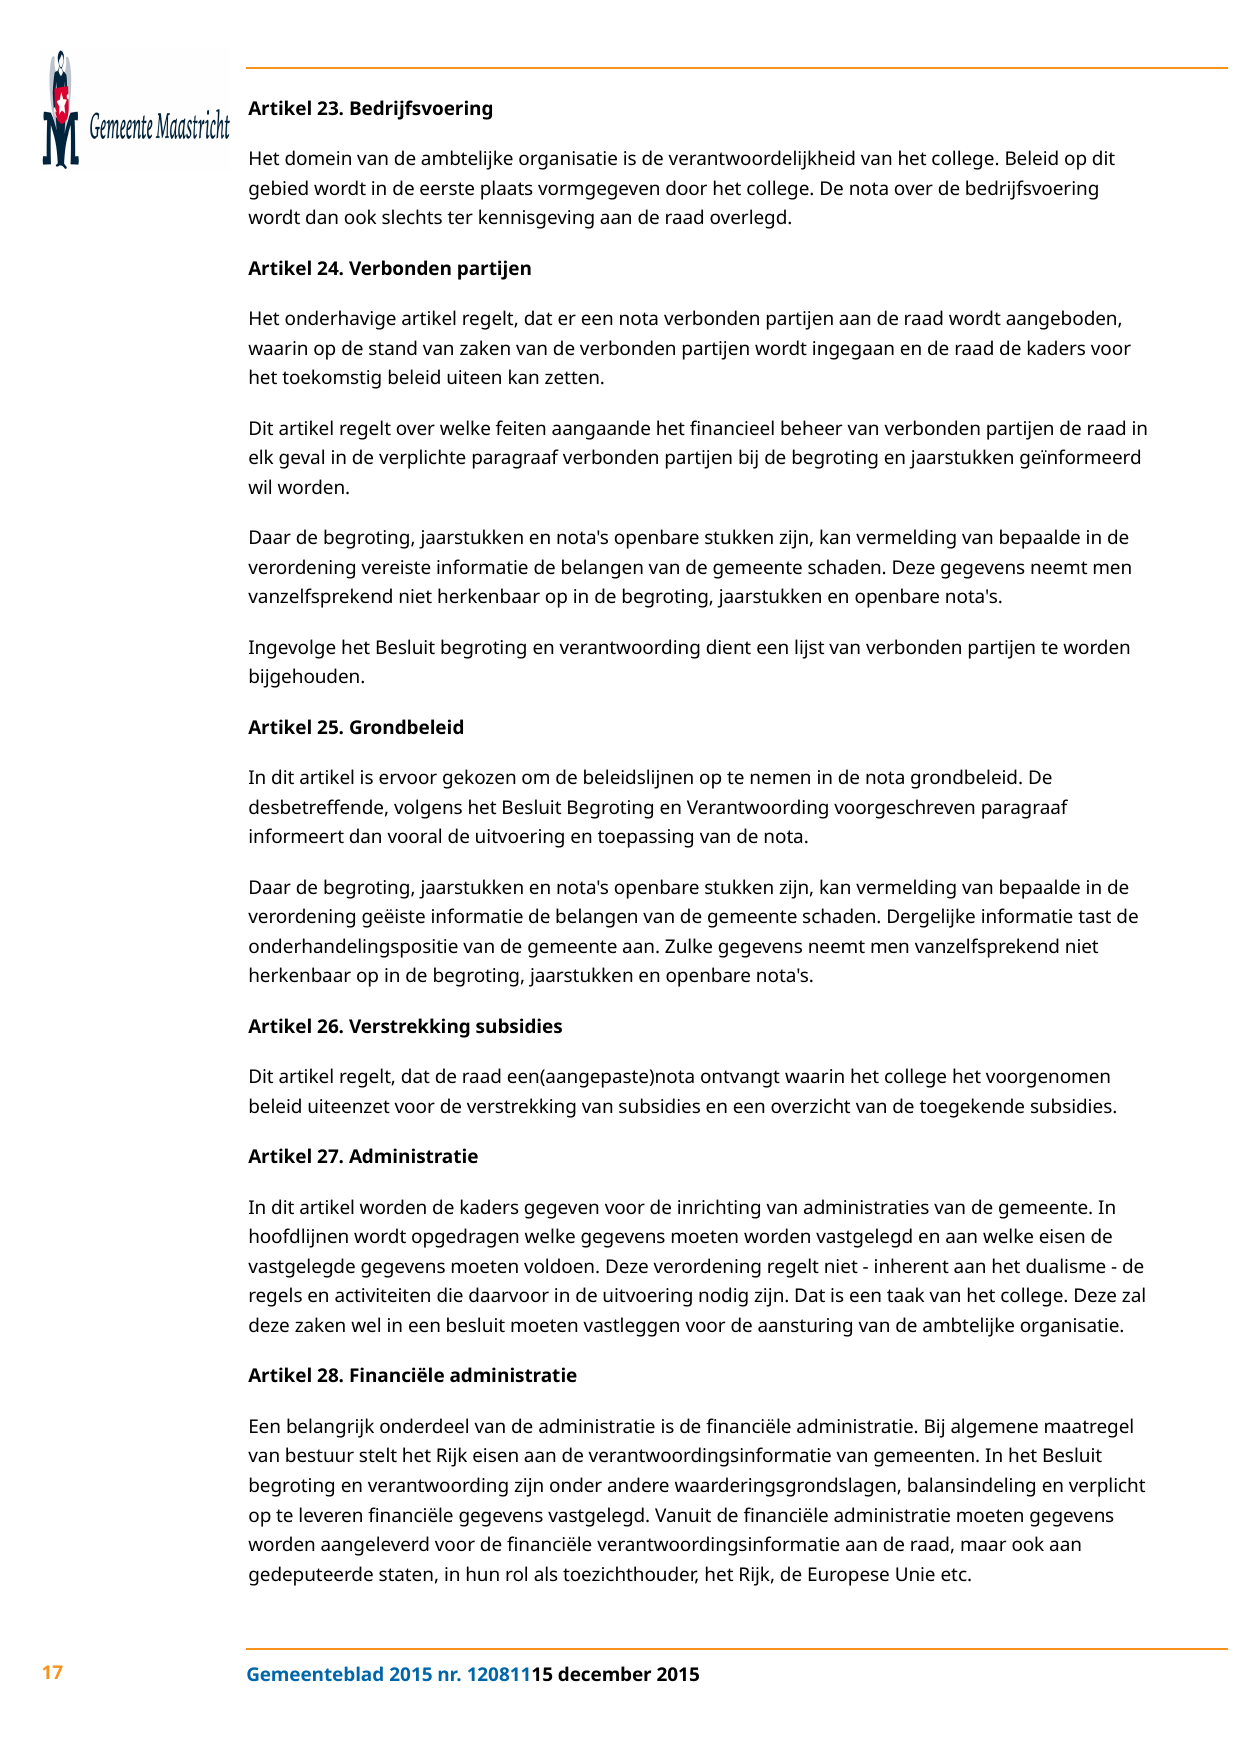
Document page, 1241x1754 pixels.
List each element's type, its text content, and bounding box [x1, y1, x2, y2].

picture [41, 47, 231, 172]
text Het onderhavige artikel regelt, dat er een nota verbonden partijen aan de raad wordt aangeboden, waarin op de stand van zaken van de verbonden partijen wordt ingegaan en de raad de kaders voor het toekomstig beleid uiteen kan zetten. [248, 305, 1152, 390]
text Artikel 27. Administratie [248, 1143, 1152, 1169]
text Artikel 28. Financiële administratie [248, 1363, 1152, 1388]
text Een belangrijk onderdeel van de administratie is de financiële administratie. Bij algemene maatregel van bestuur stelt het Rijk eisen aan de verantwoordingsinformatie van gemeenten. In het Besluit begroting en verantwoording zijn onder andere waarderingsgrondslagen, balansindeling en verplicht op te leveren financiële gegevens vastgelegd. Vanuit de financiële administratie moeten gegevens worden aangeleverd voor de financiële verantwoordingsinformatie aan de raad, maar ook aan gedeputeerde staten, in hun rol als toezichthouder, het Rijk, de Europese Unie etc. [248, 1413, 1152, 1587]
text In dit artikel is ervoor gekozen om de beleidslijnen op te nemen in de nota grondbeleid. De desbetreffende, volgens het Besluit Begroting en Verantwoording voorgeschreven paragraaf informeert dan vooral de uitvoering en toepassing van de nota. [248, 764, 1152, 849]
text Artikel 24. Verbonden partijen [248, 255, 1152, 281]
text Daar de begroting, jaarstukken en nota's openbare stukken zijn, kan vermelding van bepaalde in de verordening geëiste informatie de belangen van de gemeente schaden. Dergelijke informatie tast de onderhandelingspositie van de gemeente aan. Zulke gegevens neemt men vanzelfsprekend niet herkenbaar op in de begroting, jaarstukken en openbare nota's. [248, 874, 1152, 988]
text Daar de begroting, jaarstukken en nota's openbare stukken zijn, kan vermelding van bepaalde in de verordening vereiste informatie de belangen van de gemeente schaden. Deze gegevens neemt men vanzelfsprekend niet herkenbaar op in de begroting, jaarstukken en openbare nota's. [248, 524, 1152, 609]
text In dit artikel worden de kaders gegeven voor de inrichting van administraties van de gemeente. In hoofdlijnen wordt opgedragen welke gegevens moeten worden vastgelegd en aan welke eisen de vastgelegde gegevens moeten voldoen. Deze verordening regelt niet - inherent aan het dualisme - de regels en activiteiten die daarvoor in de uitvoering nodig zijn. Dat is een taak van het college. Deze zal deze zaken wel in een besluit moeten vastleggen voor de aansturing van de ambtelijke organisatie. [248, 1194, 1152, 1338]
text Dit artikel regelt over welke feiten aangaande het financieel beheer van verbonden partijen de raad in elk geval in de verplichte paragraaf verbonden partijen bij de begroting en jaarstukken geïnformeerd wil worden. [248, 415, 1152, 500]
text Ingevolge het Besluit begroting en verantwoording dient een lijst van verbonden partijen te worden bijgehouden. [248, 634, 1152, 689]
text Het domein van de ambtelijke organisatie is de verantwoordelijkheid van het college. Beleid op dit gebied wordt in de eerste plaats vormgegeven door het college. De nota over de bedrijfsvoering wordt dan ook slechts ter kennisgeving aan de raad overlegd. [248, 145, 1152, 230]
text Artikel 23. Bedrijfsvoering [248, 95, 1152, 121]
text Dit artikel regelt, dat de raad een(aangepaste)nota ontvangt waarin het college het voorgenomen beleid uiteenzet voor de verstrekking van subsidies en een overzicht van de toegekende subsidies. [248, 1063, 1152, 1119]
text Artikel 26. Verstrekking subsidies [248, 1013, 1152, 1039]
text Artikel 25. Grondbeleid [248, 714, 1152, 740]
